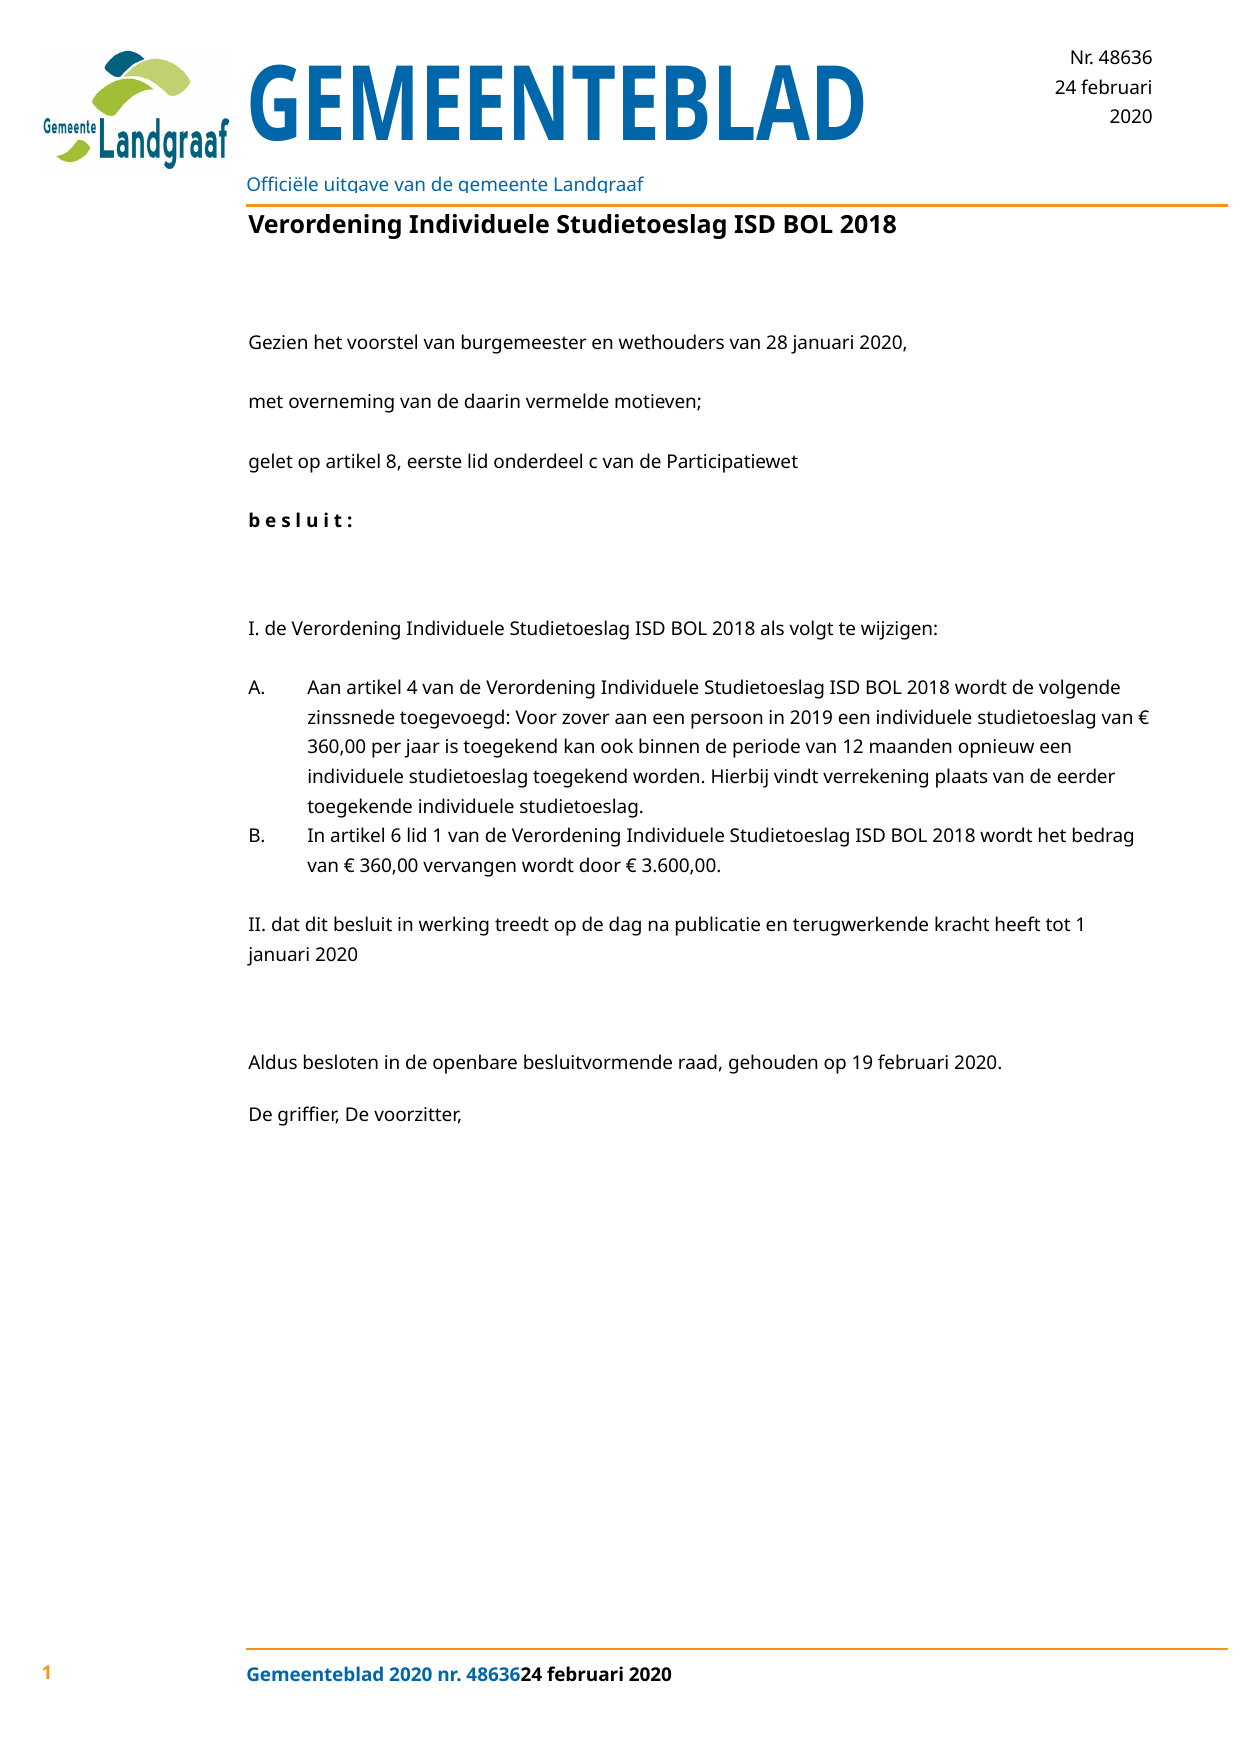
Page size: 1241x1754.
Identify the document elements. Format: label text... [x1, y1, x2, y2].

text gelet op artikel 8, eerste lid onderdeel c van de Participatiewet [248, 448, 1152, 473]
text Verordening Individuele Studietoeslag ISD BOL 2018 [248, 207, 1152, 241]
text I. de Verordening Individuele Studietoeslag ISD BOL 2018 als volgt te wijzigen: [248, 615, 1152, 641]
text met overneming van de daarin vermelde motieven; [248, 389, 1152, 414]
text Gezien het voorstel van burgemeester en wethouders van 28 januari 2020, [248, 329, 1152, 355]
text b e s l u i t : [248, 507, 1152, 533]
list Aan artikel 4 van de Verordening Individuele Studietoeslag ISD BOL 2018 wordt de volgende zinssnede toegevoegd: Voor zover aan een persoon in 2019 een individuele studietoeslag van € 360,00 per jaar is toegekend kan ook binnen de periode van 12 maanden opnieuw een individuele studietoeslag toegekend worden. Hierbij vindt verrekening plaats van de eerder toegekende individuele studietoeslag. [248, 674, 1152, 819]
picture [41, 47, 231, 172]
list In artikel 6 lid 1 van de Verordening Individuele Studietoeslag ISD BOL 2018 wordt het bedrag van € 360,00 vervangen wordt door € 3.600,00. [248, 822, 1152, 878]
text De griffier, De voorzitter, [248, 1101, 1152, 1126]
text II. dat dit besluit in werking treedt op de dag na publicatie en terugwerkende kracht heeft tot 1 januari 2020 [248, 911, 1152, 967]
text Aldus besloten in de openbare besluitvormende raad, gehouden op 19 februari 2020. [248, 1049, 1152, 1075]
